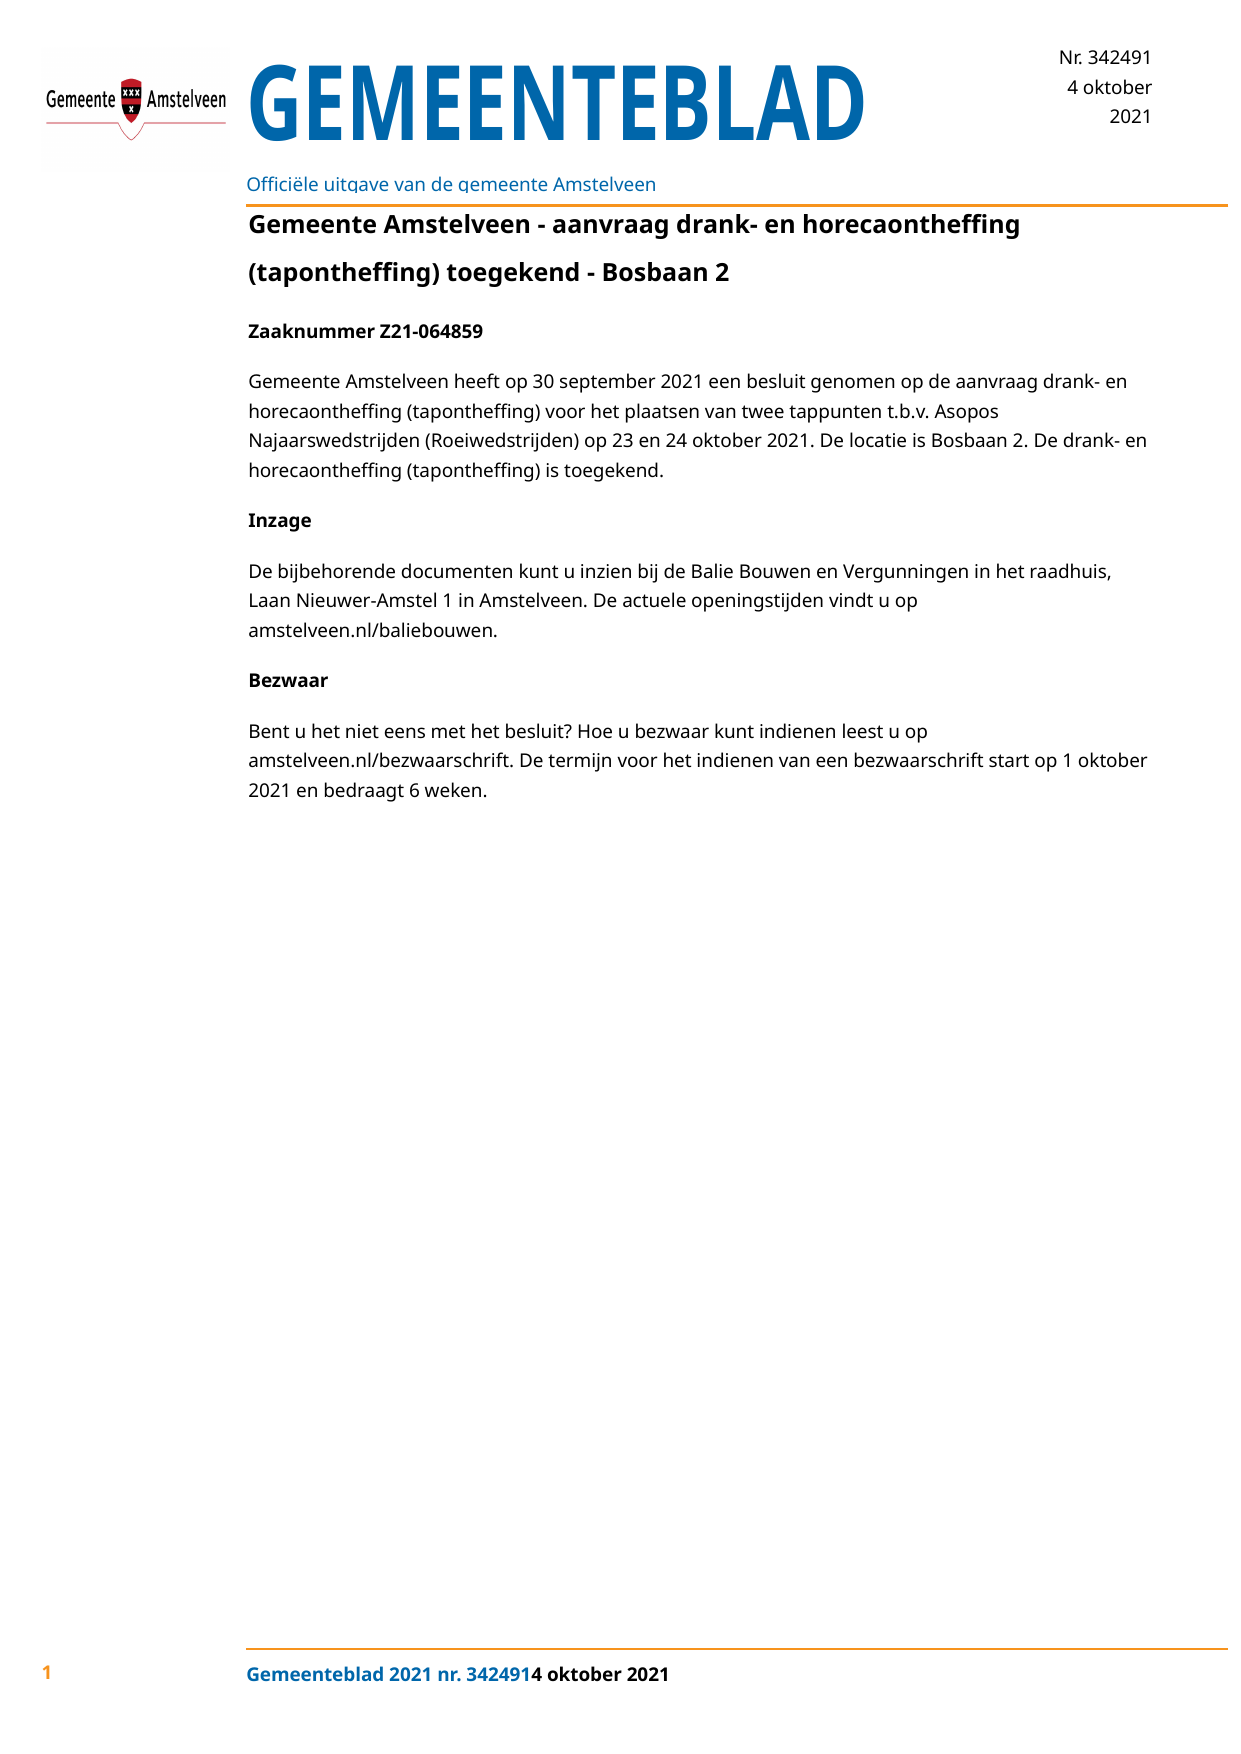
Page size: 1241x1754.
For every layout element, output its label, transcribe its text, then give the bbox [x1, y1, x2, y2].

text Inzage [248, 507, 1152, 533]
picture [41, 47, 231, 172]
text Zaaknummer Z21-064859 [248, 318, 1152, 344]
text Bezwaar [248, 667, 1152, 693]
text Gemeente Amstelveen - aanvraag drank- en horecaontheffing (tapontheffing) toegekend - Bosbaan 2 [248, 207, 1152, 288]
text Bent u het niet eens met het besluit? Hoe u bezwaar kunt indienen leest u op amstelveen.nl/bezwaarschrift. De termijn voor het indienen van een bezwaarschrift start op 1 oktober 2021 en bedraagt 6 weken. [248, 718, 1152, 803]
text Gemeente Amstelveen heeft op 30 september 2021 een besluit genomen op de aanvraag drank- en horecaontheffing (tapontheffing) voor het plaatsen van twee tappunten t.b.v. Asopos Najaarswedstrijden (Roeiwedstrijden) op 23 en 24 oktober 2021. De locatie is Bosbaan 2. De drank- en horecaontheffing (tapontheffing) is toegekend. [248, 368, 1152, 483]
text De bijbehorende documenten kunt u inzien bij de Balie Bouwen en Vergunningen in het raadhuis, Laan Nieuwer-Amstel 1 in Amstelveen. De actuele openingstijden vindt u op amstelveen.nl/baliebouwen. [248, 558, 1152, 643]
